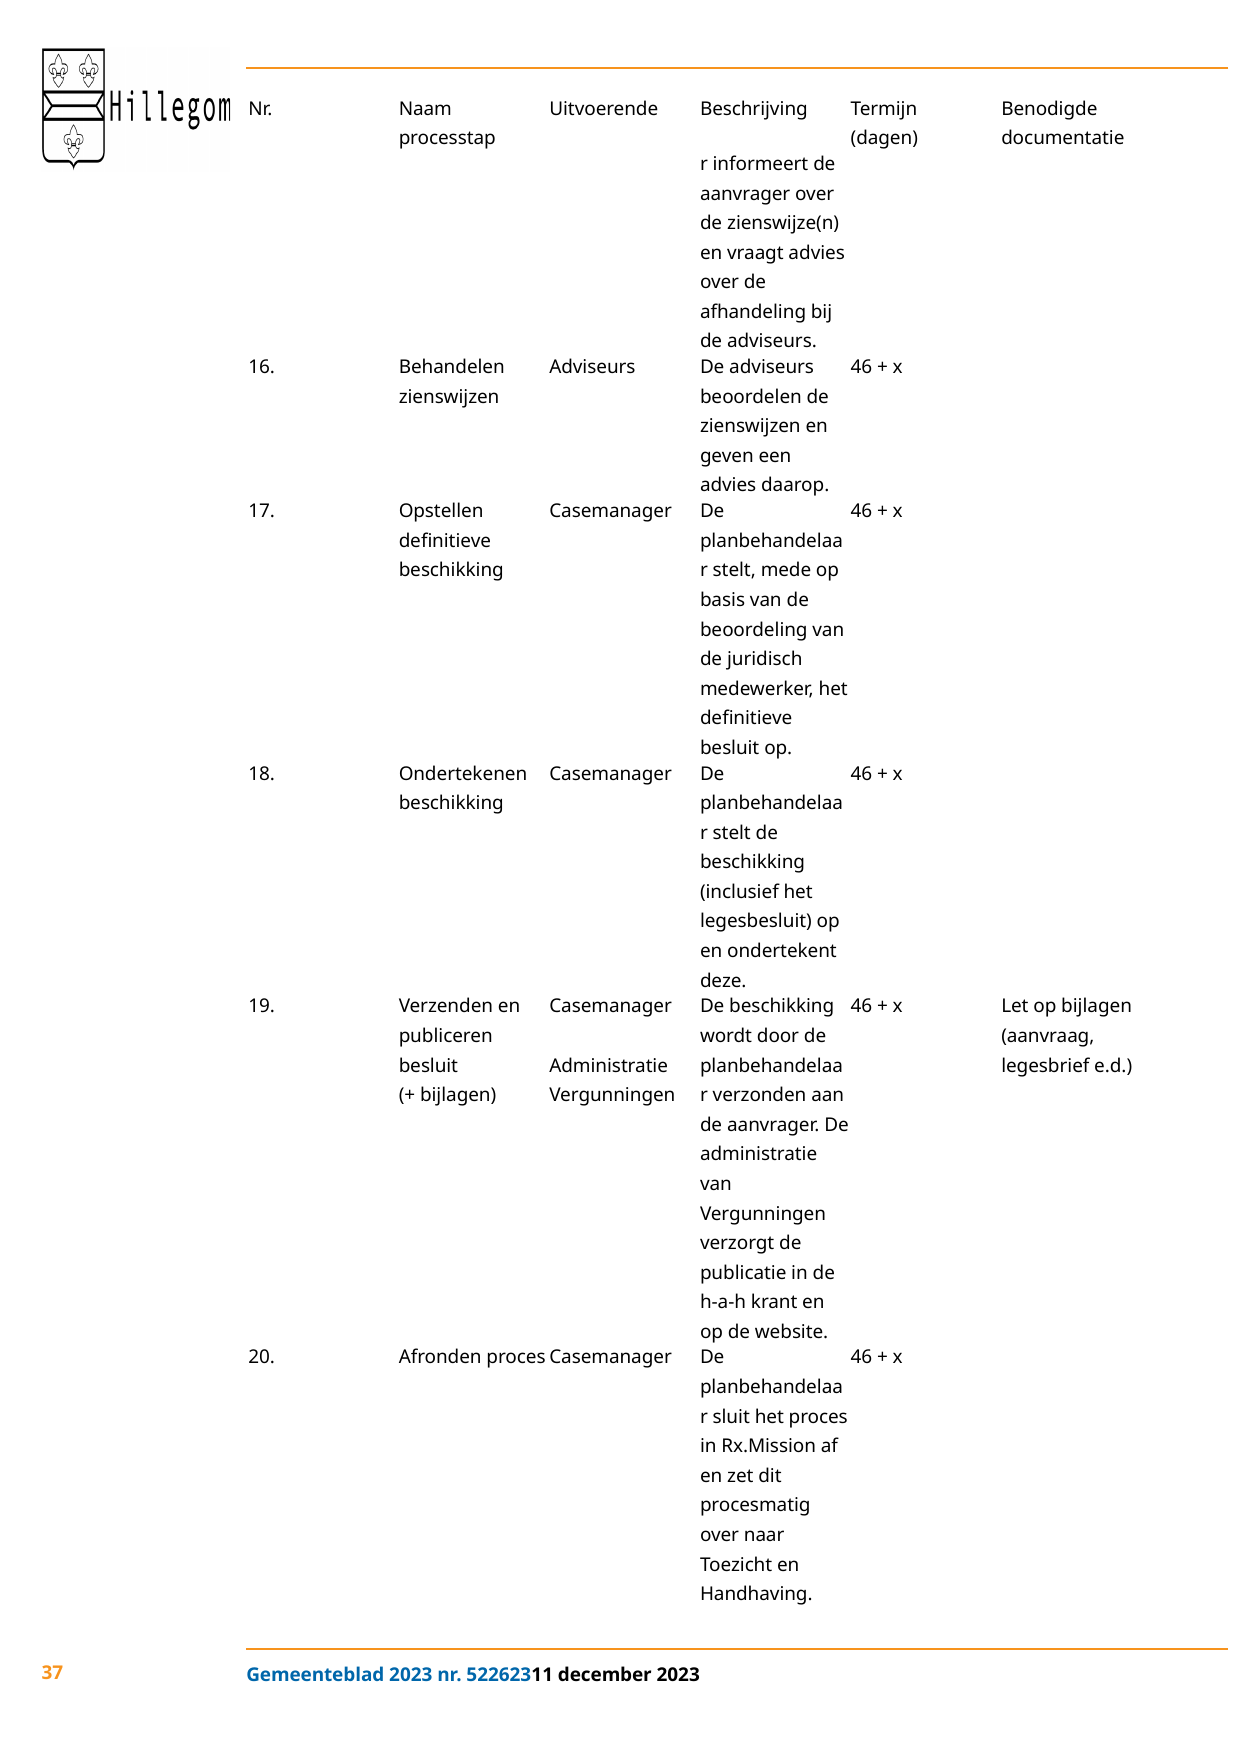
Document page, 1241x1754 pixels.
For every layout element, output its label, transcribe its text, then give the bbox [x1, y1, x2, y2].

table_cell 46 + x [850, 993, 1001, 1344]
table_cell Casemanager [549, 760, 700, 993]
table_cell [1001, 150, 1152, 353]
table_cell 20. [248, 1344, 398, 1606]
table_cell Casemanager [549, 498, 700, 760]
picture [41, 47, 231, 172]
table_cell 46 + x [850, 1344, 1001, 1606]
table_cell Verzenden en publiceren besluit (+ bijlagen) [399, 993, 549, 1344]
table_header Nr. [248, 95, 398, 150]
table_cell Ondertekenen beschikking [399, 760, 549, 993]
table_cell Casemanager [549, 1344, 700, 1606]
table_cell De planbehandelaar stelt, mede op basis van de beoordeling van de juridisch medewerker, het definitieve besluit op. [700, 498, 850, 760]
table_cell 17. [248, 498, 398, 760]
table_cell r informeert de aanvrager over de zienswijze(n) en vraagt advies over de afhandeling bij de adviseurs. [700, 150, 850, 353]
table_header Termijn (dagen) [850, 95, 1001, 150]
table_header Benodigde documentatie [1001, 95, 1152, 150]
table_cell 19. [248, 993, 398, 1344]
table_cell Casemanager Administratie Vergunningen [549, 993, 700, 1344]
table_cell [1001, 498, 1152, 760]
table_cell Let op bijlagen (aanvraag, legesbrief e.d.) [1001, 993, 1152, 1344]
table_cell Behandelen zienswijzen [399, 353, 549, 497]
table_cell De planbehandelaar stelt de beschikking (inclusief het legesbesluit) op en ondertekent deze. [700, 760, 850, 993]
table_cell [248, 150, 398, 353]
table_cell [850, 150, 1001, 353]
table_cell [399, 150, 549, 353]
table_cell 46 + x [850, 353, 1001, 497]
table_cell 16. [248, 353, 398, 497]
table_cell Afronden proces [399, 1344, 549, 1606]
table_cell [1001, 353, 1152, 497]
table_cell [1001, 1344, 1152, 1606]
table_cell De beschikking wordt door de planbehandelaar verzonden aan de aanvrager. De administratie van Vergunningen verzorgt de publicatie in de h-a-h krant en op de website. [700, 993, 850, 1344]
table_cell Adviseurs [549, 353, 700, 497]
table_cell Opstellen definitieve beschikking [399, 498, 549, 760]
table_cell De adviseurs beoordelen de zienswijzen en geven een advies daarop. [700, 353, 850, 497]
table_header Naam processtap [399, 95, 549, 150]
table_header Beschrijving [700, 95, 850, 150]
table_cell 18. [248, 760, 398, 993]
table_cell De planbehandelaar sluit het proces in Rx.Mission af en zet dit procesmatig over naar Toezicht en Handhaving. [700, 1344, 850, 1606]
table_cell [549, 150, 700, 353]
table_cell [1001, 760, 1152, 993]
table_header Uitvoerende [549, 95, 700, 150]
table_cell 46 + x [850, 498, 1001, 760]
table_cell 46 + x [850, 760, 1001, 993]
